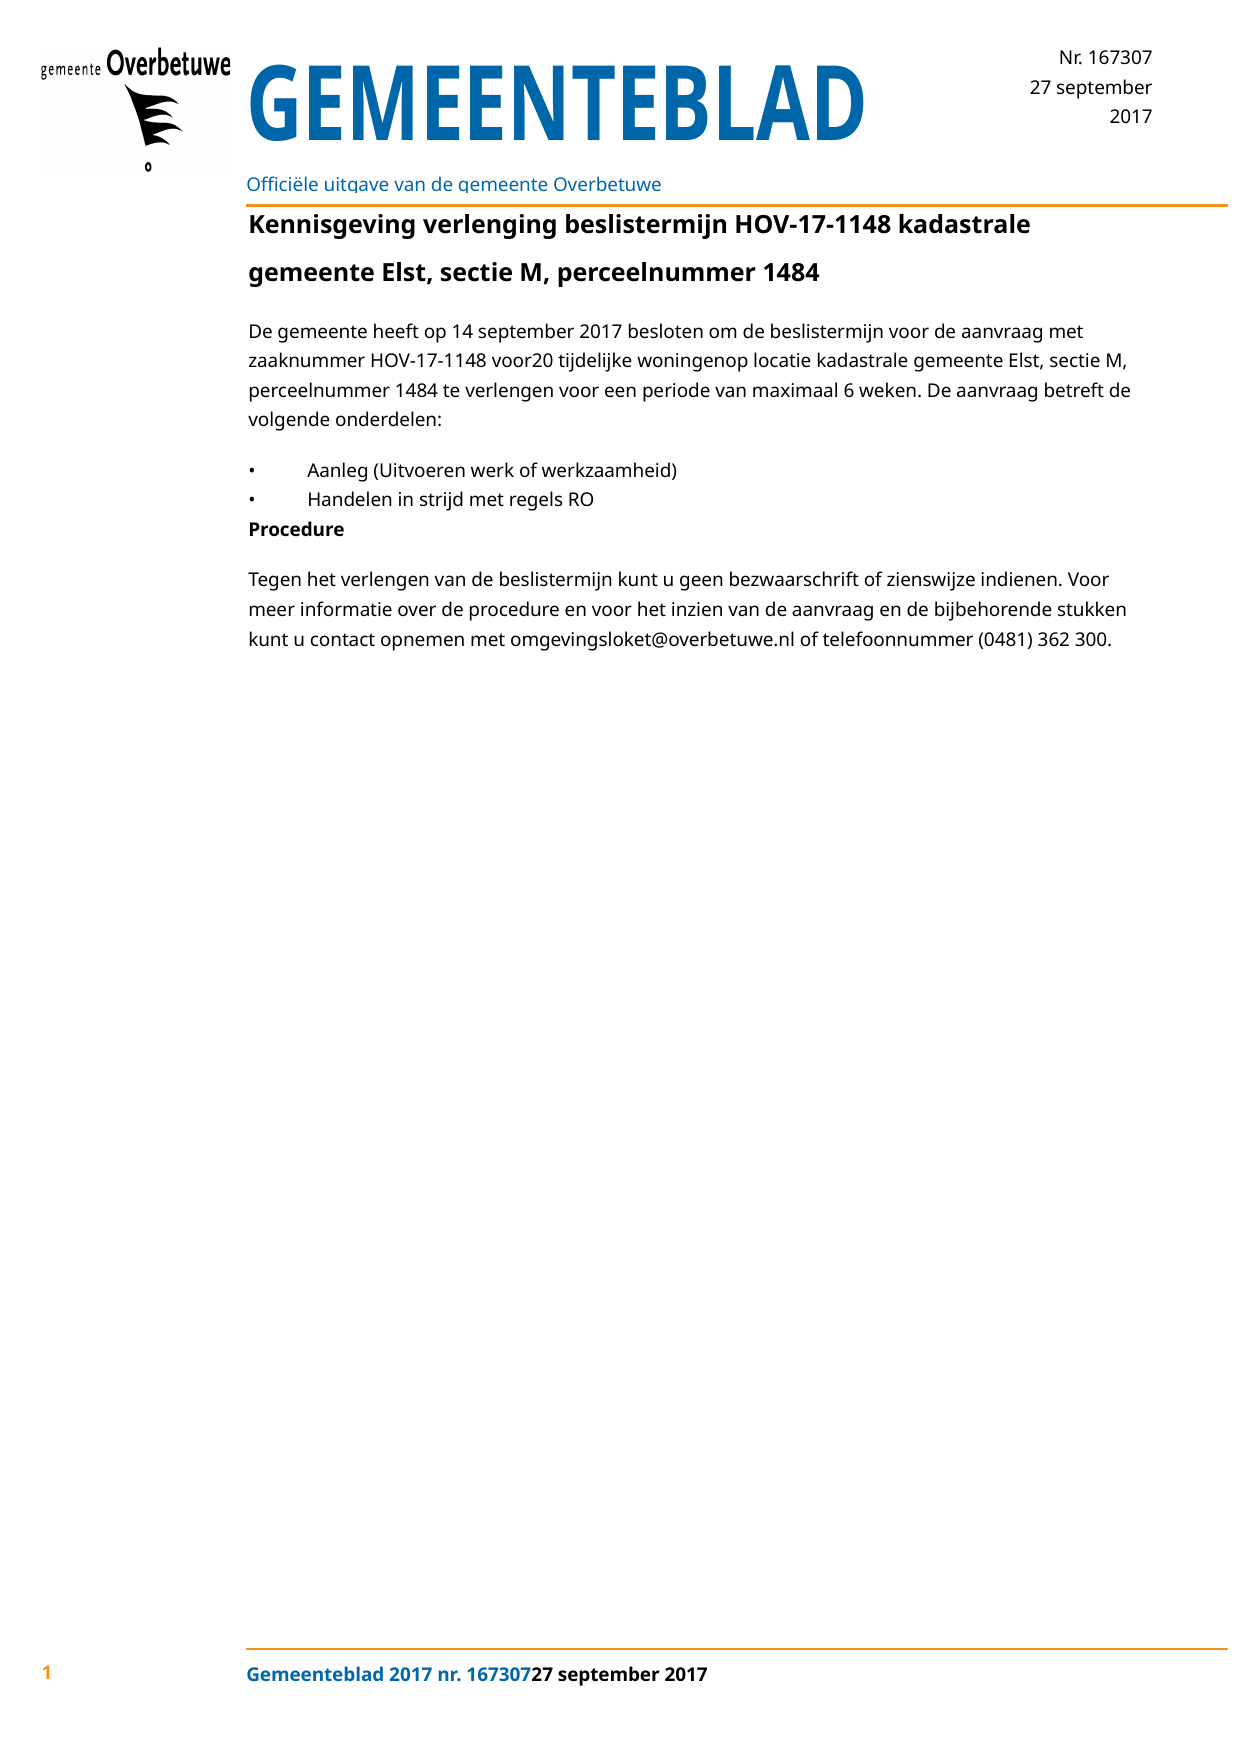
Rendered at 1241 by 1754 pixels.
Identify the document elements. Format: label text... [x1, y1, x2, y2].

text Procedure [248, 516, 1152, 542]
picture [41, 47, 231, 172]
text Kennisgeving verlenging beslistermijn HOV-17-1148 kadastrale gemeente Elst, sectie M, perceelnummer 1484 [248, 207, 1152, 288]
list Aanleg (Uitvoeren werk of werkzaamheid) [248, 457, 1152, 483]
text De gemeente heeft op 14 september 2017 besloten om de beslistermijn voor de aanvraag met zaaknummer HOV-17-1148 voor20 tijdelijke woningenop locatie kadastrale gemeente Elst, sectie M, perceelnummer 1484 te verlengen voor een periode van maximaal 6 weken. De aanvraag betreft de volgende onderdelen: [248, 318, 1152, 432]
text Tegen het verlengen van de beslistermijn kunt u geen bezwaarschrift of zienswijze indienen. Voor meer informatie over de procedure en voor het inzien van de aanvraag en de bijbehorende stukken kunt u contact opnemen met omgevingsloket@overbetuwe.nl of telefoonnummer (0481) 362 300. [248, 567, 1152, 652]
list Handelen in strijd met regels RO [248, 487, 1152, 512]
